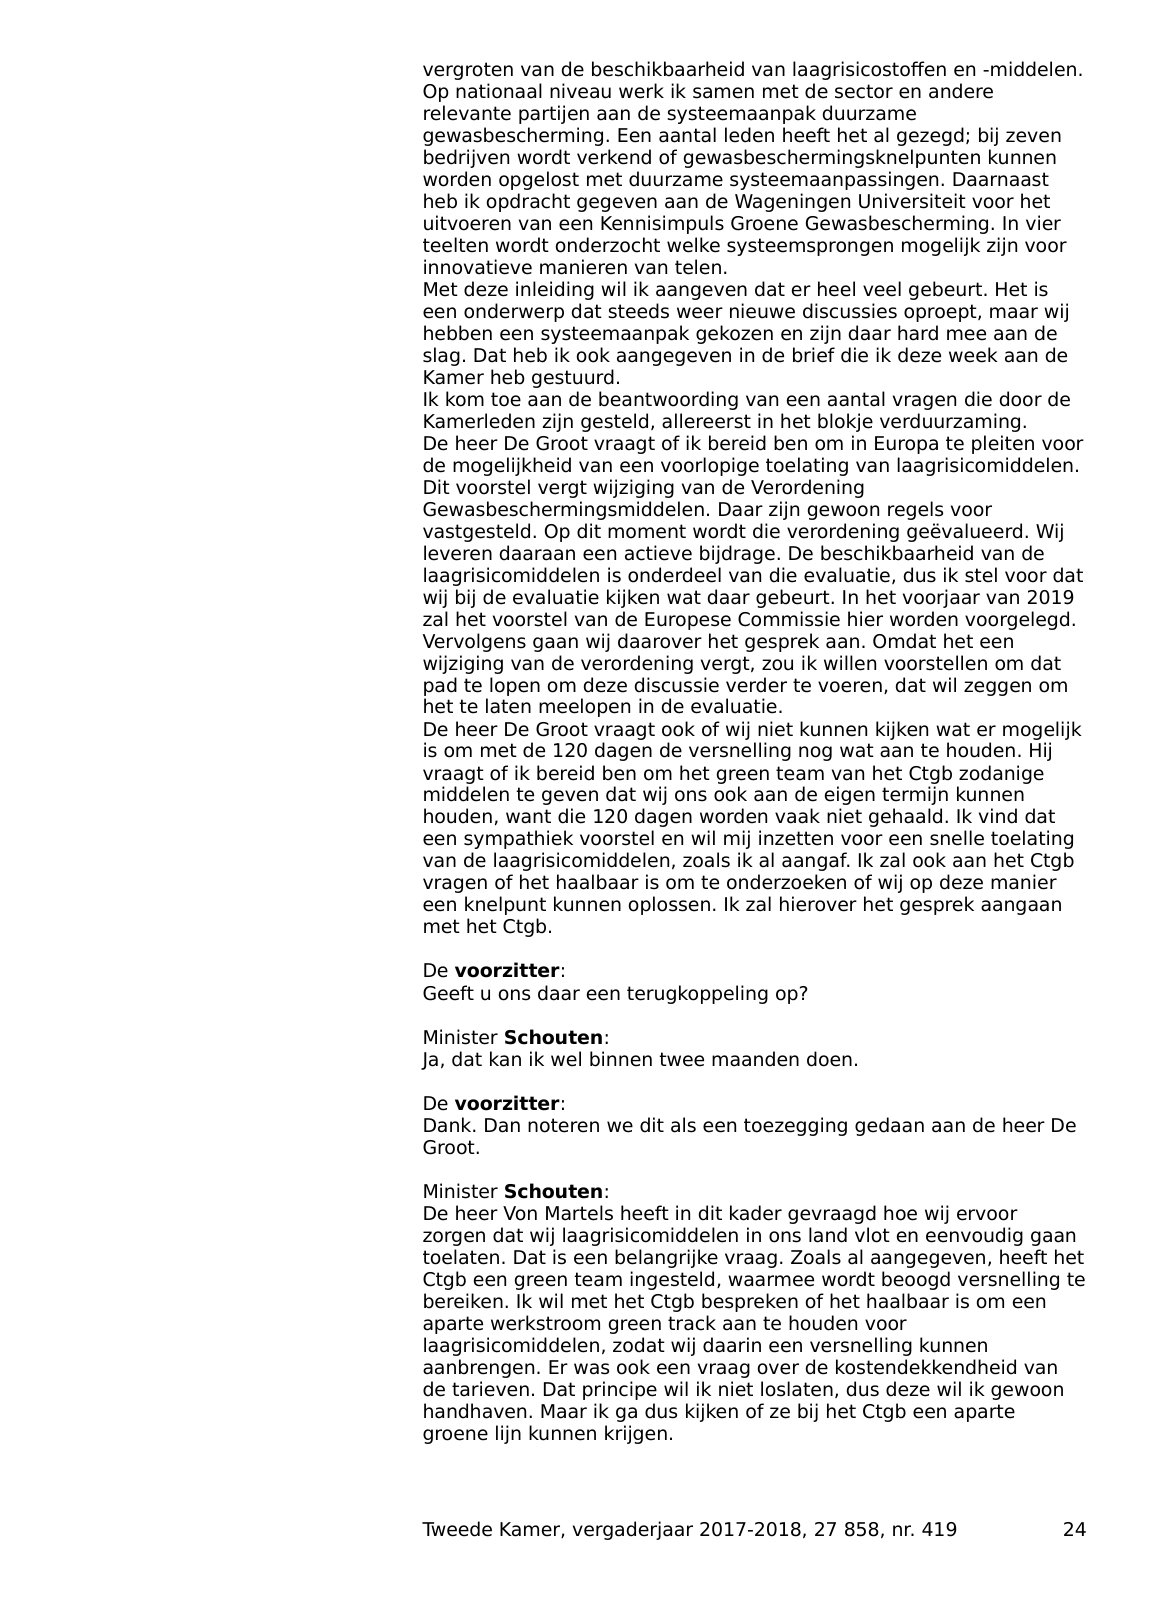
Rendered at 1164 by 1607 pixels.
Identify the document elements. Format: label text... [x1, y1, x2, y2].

text Met deze inleiding wil ik aangeven dat er heel veel gebeurt. Het is een onderwerp dat steeds weer nieuwe discussies oproept, maar wij hebben een systeemaanpak gekozen en zijn daar hard mee aan de slag. Dat heb ik ook aangegeven in de brief die ik deze week aan de Kamer heb gestuurd. [422, 279, 1087, 389]
text Geeft u ons daar een terugkoppeling op? [422, 982, 1087, 1004]
text Minister Schouten: [422, 1027, 1087, 1048]
text De voorzitter: [422, 960, 1087, 982]
text Minister Schouten: [422, 1181, 1087, 1203]
text De voorzitter: [422, 1093, 1087, 1115]
text Ik kom toe aan de beantwoording van een aantal vragen die door de Kamerleden zijn gesteld, allereerst in het blokje verduurzaming. [422, 389, 1087, 433]
text vergroten van de beschikbaarheid van laagrisicostoffen en -middelen. Op nationaal niveau werk ik samen met de sector en andere relevante partijen aan de systeemaanpak duurzame gewasbescherming. Een aantal leden heeft het al gezegd; bij zeven bedrijven wordt verkend of gewasbeschermingsknelpunten kunnen worden opgelost met duurzame systeemaanpassingen. Daarnaast heb ik opdracht gegeven aan de Wageningen Universiteit voor het uitvoeren van een Kennisimpuls Groene Gewasbescherming. In vier teelten wordt onderzocht welke systeemsprongen mogelijk zijn voor innovatieve manieren van telen. [422, 59, 1087, 279]
text De heer De Groot vraagt of ik bereid ben om in Europa te pleiten voor de mogelijkheid van een voorlopige toelating van laagrisicomiddelen. Dit voorstel vergt wijziging van de Verordening Gewasbeschermingsmiddelen. Daar zijn gewoon regels voor vastgesteld. Op dit moment wordt die verordening geëvalueerd. Wij leveren daaraan een actieve bijdrage. De beschikbaarheid van de laagrisicomiddelen is onderdeel van die evaluatie, dus ik stel voor dat wij bij de evaluatie kijken wat daar gebeurt. In het voorjaar van 2019 zal het voorstel van de Europese Commissie hier worden voorgelegd. Vervolgens gaan wij daarover het gesprek aan. Omdat het een wijziging van de verordening vergt, zou ik willen voorstellen om dat pad te lopen om deze discussie verder te voeren, dat wil zeggen om het te laten meelopen in de evaluatie. [422, 433, 1087, 718]
text De heer De Groot vraagt ook of wij niet kunnen kijken wat er mogelijk is om met de 120 dagen de versnelling nog wat aan te houden. Hij vraagt of ik bereid ben om het green team van het Ctgb zodanige middelen te geven dat wij ons ook aan de eigen termijn kunnen houden, want die 120 dagen worden vaak niet gehaald. Ik vind dat een sympathiek voorstel en wil mij inzetten voor een snelle toelating van de laagrisicomiddelen, zoals ik al aangaf. Ik zal ook aan het Ctgb vragen of het haalbaar is om te onderzoeken of wij op deze manier een knelpunt kunnen oplossen. Ik zal hierover het gesprek aangaan met het Ctgb. [422, 718, 1087, 938]
text Ja, dat kan ik wel binnen twee maanden doen. [422, 1048, 1087, 1071]
text Dank. Dan noteren we dit als een toezegging gedaan aan de heer De Groot. [422, 1115, 1087, 1159]
text De heer Von Martels heeft in dit kader gevraagd hoe wij ervoor zorgen dat wij laagrisicomiddelen in ons land vlot en eenvoudig gaan toelaten. Dat is een belangrijke vraag. Zoals al aangegeven, heeft het Ctgb een green team ingesteld, waarmee wordt beoogd versnelling te bereiken. Ik wil met het Ctgb bespreken of het haalbaar is om een aparte werkstroom green track aan te houden voor laagrisicomiddelen, zodat wij daarin een versnelling kunnen aanbrengen. Er was ook een vraag over de kostendekkendheid van de tarieven. Dat principe wil ik niet loslaten, dus deze wil ik gewoon handhaven. Maar ik ga dus kijken of ze bij het Ctgb een aparte groene lijn kunnen krijgen. [422, 1203, 1087, 1444]
